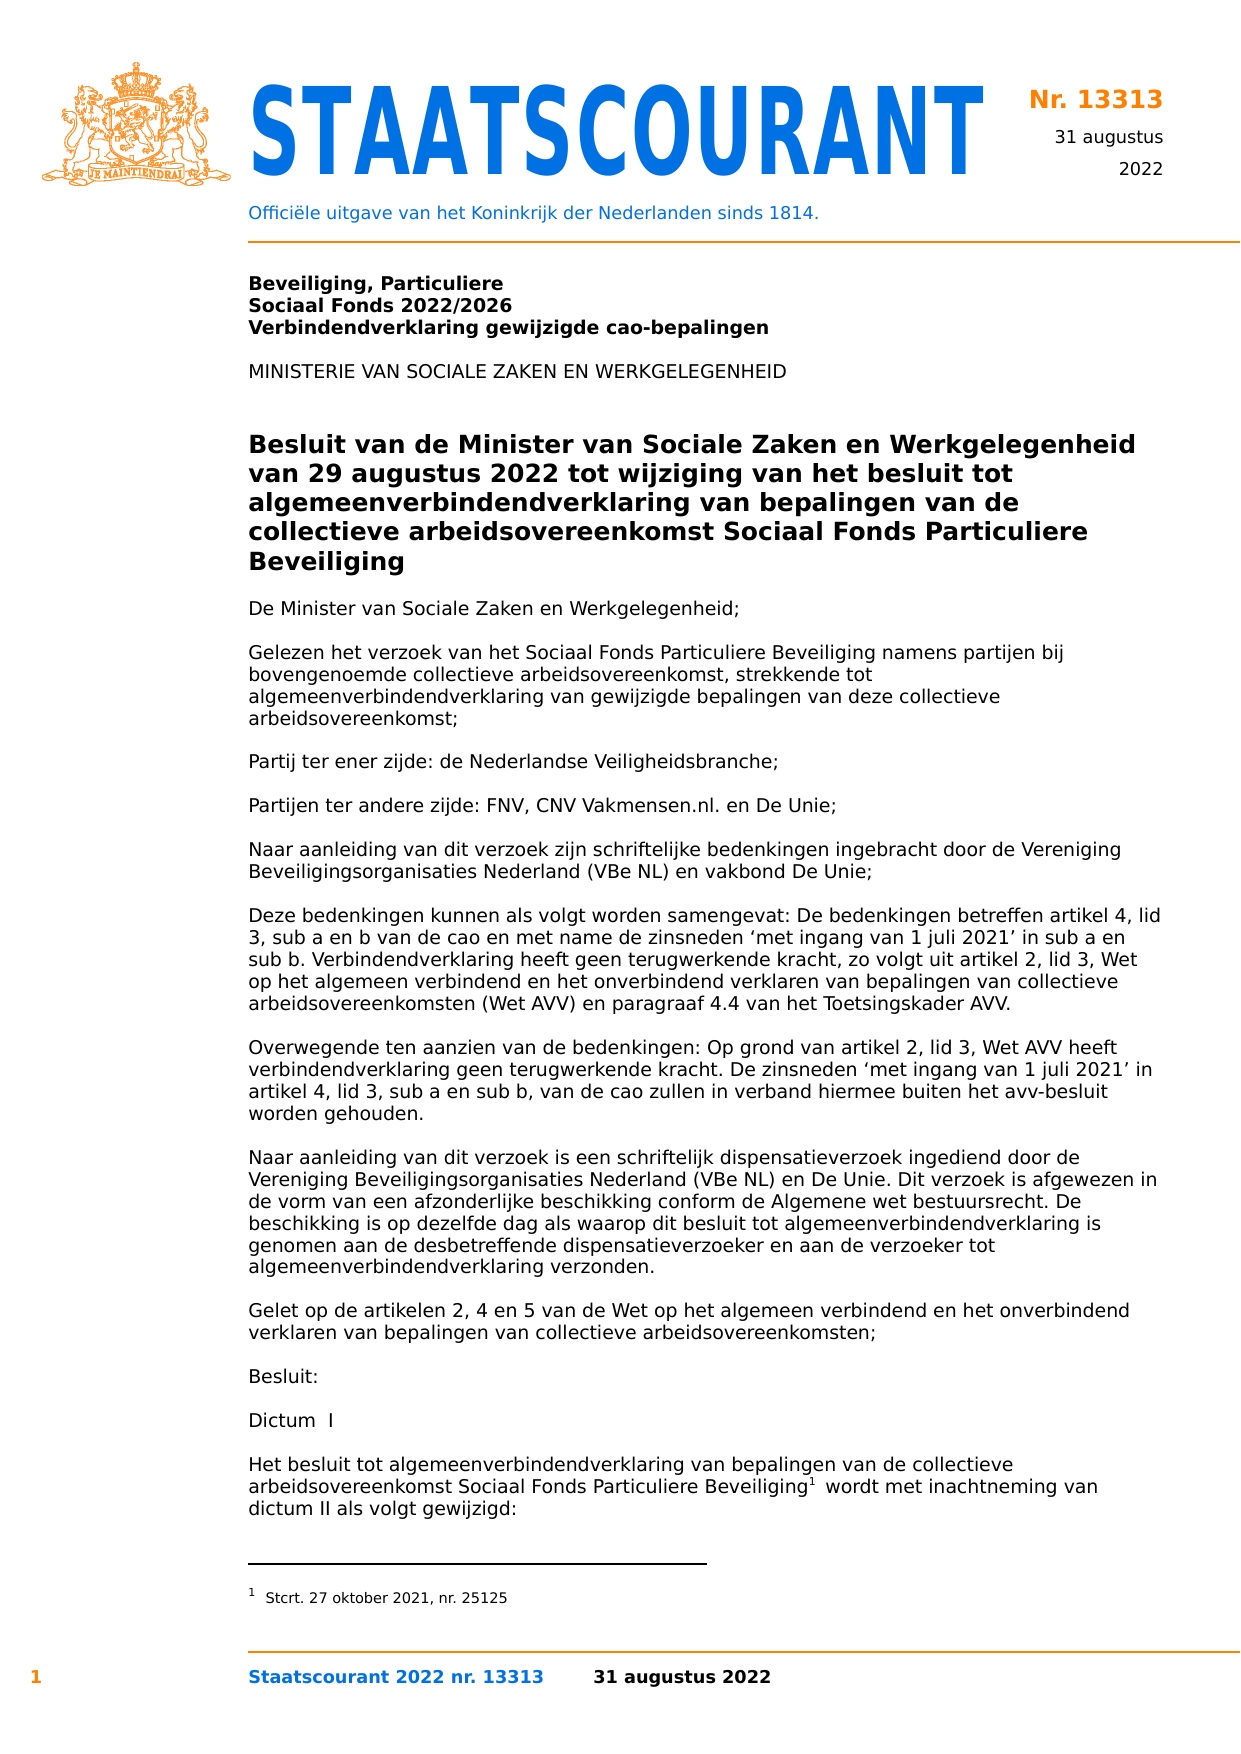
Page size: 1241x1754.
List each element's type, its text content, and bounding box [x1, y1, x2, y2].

table_header Nr. 13313 [998, 62, 1240, 121]
text Gelezen het verzoek van het Sociaal Fonds Particuliere Beveiliging namens partijen bij bovengenoemde collectieve arbeidsovereenkomst, strekkende tot algemeenverbindendverklaring van gewijzigde bepalingen van deze collectieve arbeidsovereenkomst; [248, 642, 1163, 729]
text Verbindendverklaring gewijzigde cao-bepalingen [248, 317, 1163, 339]
table_cell 2022 [998, 153, 1240, 203]
table_cell Officiële uitgave van het Koninkrijk der Nederlanden sinds 1814. [248, 203, 1240, 241]
text Sociaal Fonds 2022/2026 [248, 295, 1163, 317]
picture [41, 62, 231, 186]
table_header [25, 62, 248, 241]
text Beveiliging, Particuliere [248, 273, 1163, 295]
text Partij ter ener zijde: de Nederlandse Veiligheidsbranche; [248, 751, 1163, 773]
text Naar aanleiding van dit verzoek zijn schriftelijke bedenkingen ingebracht door de Vereniging Beveiligingsorganisaties Nederland (VBe NL) en vakbond De Unie; [248, 839, 1163, 883]
text Naar aanleiding van dit verzoek is een schriftelijk dispensatieverzoek ingediend door de Vereniging Beveiligingsorganisaties Nederland (VBe NL) en De Unie. Dit verzoek is afgewezen in de vorm van een afzonderlijke beschikking conform de Algemene wet bestuursrecht. De beschikking is op dezelfde dag als waarop dit besluit tot algemeenverbindendverklaring is genomen aan de desbetreffende dispensatieverzoeker en aan de verzoeker tot algemeenverbindendverklaring verzonden. [248, 1147, 1163, 1278]
text Besluit: [248, 1366, 1163, 1388]
text Overwegende ten aanzien van de bedenkingen: Op grond van artikel 2, lid 3, Wet AVV heeft verbindendverklaring geen terugwerkende kracht. De zinsneden ‘met ingang van 1 juli 2021’ in artikel 4, lid 3, sub a en sub b, van de cao zullen in verband hiermee buiten het avv-besluit worden gehouden. [248, 1037, 1163, 1125]
subtitle Besluit van de Minister van Sociale Zaken en Werkgelegenheid van 29 augustus 2022 tot wijziging van het besluit tot algemeenverbindendverklaring van bepalingen van de collectieve arbeidsovereenkomst Sociaal Fonds Particuliere Beveiliging [248, 430, 1163, 576]
table_header STAATSCOURANT [248, 62, 998, 203]
text Deze bedenkingen kunnen als volgt worden samengevat: De bedenkingen betreffen artikel 4, lid 3, sub a en b van de cao en met name de zinsneden ‘met ingang van 1 juli 2021’ in sub a en sub b. Verbindendverklaring heeft geen terugwerkende kracht, zo volgt uit artikel 2, lid 3, Wet op het algemeen verbindend en het onverbindend verklaren van bepalingen van collectieve arbeidsovereenkomsten (Wet AVV) en paragraaf 4.4 van het Toetsingskader AVV. [248, 905, 1163, 1015]
text Het besluit tot algemeenverbindendverklaring van bepalingen van de collectieve arbeidsovereenkomst Sociaal Fonds Particuliere Beveiliging wordt met inachtneming van dictum II als volgt gewijzigd: [248, 1454, 1163, 1520]
text Stcrt. 27 oktober 2021, nr. 25125 [248, 1586, 1163, 1608]
text Gelet op de artikelen 2, 4 en 5 van de Wet op het algemeen verbindend en het onverbindend verklaren van bepalingen van collectieve arbeidsovereenkomsten; [248, 1300, 1163, 1344]
text MINISTERIE VAN SOCIALE ZAKEN EN WERKGELEGENHEID [248, 361, 1163, 383]
text Partijen ter andere zijde: FNV, CNV Vakmensen.nl. en De Unie; [248, 795, 1163, 817]
table_cell 31 augustus [998, 121, 1240, 153]
text Dictum I [248, 1410, 1163, 1432]
text De Minister van Sociale Zaken en Werkgelegenheid; [248, 598, 1163, 620]
